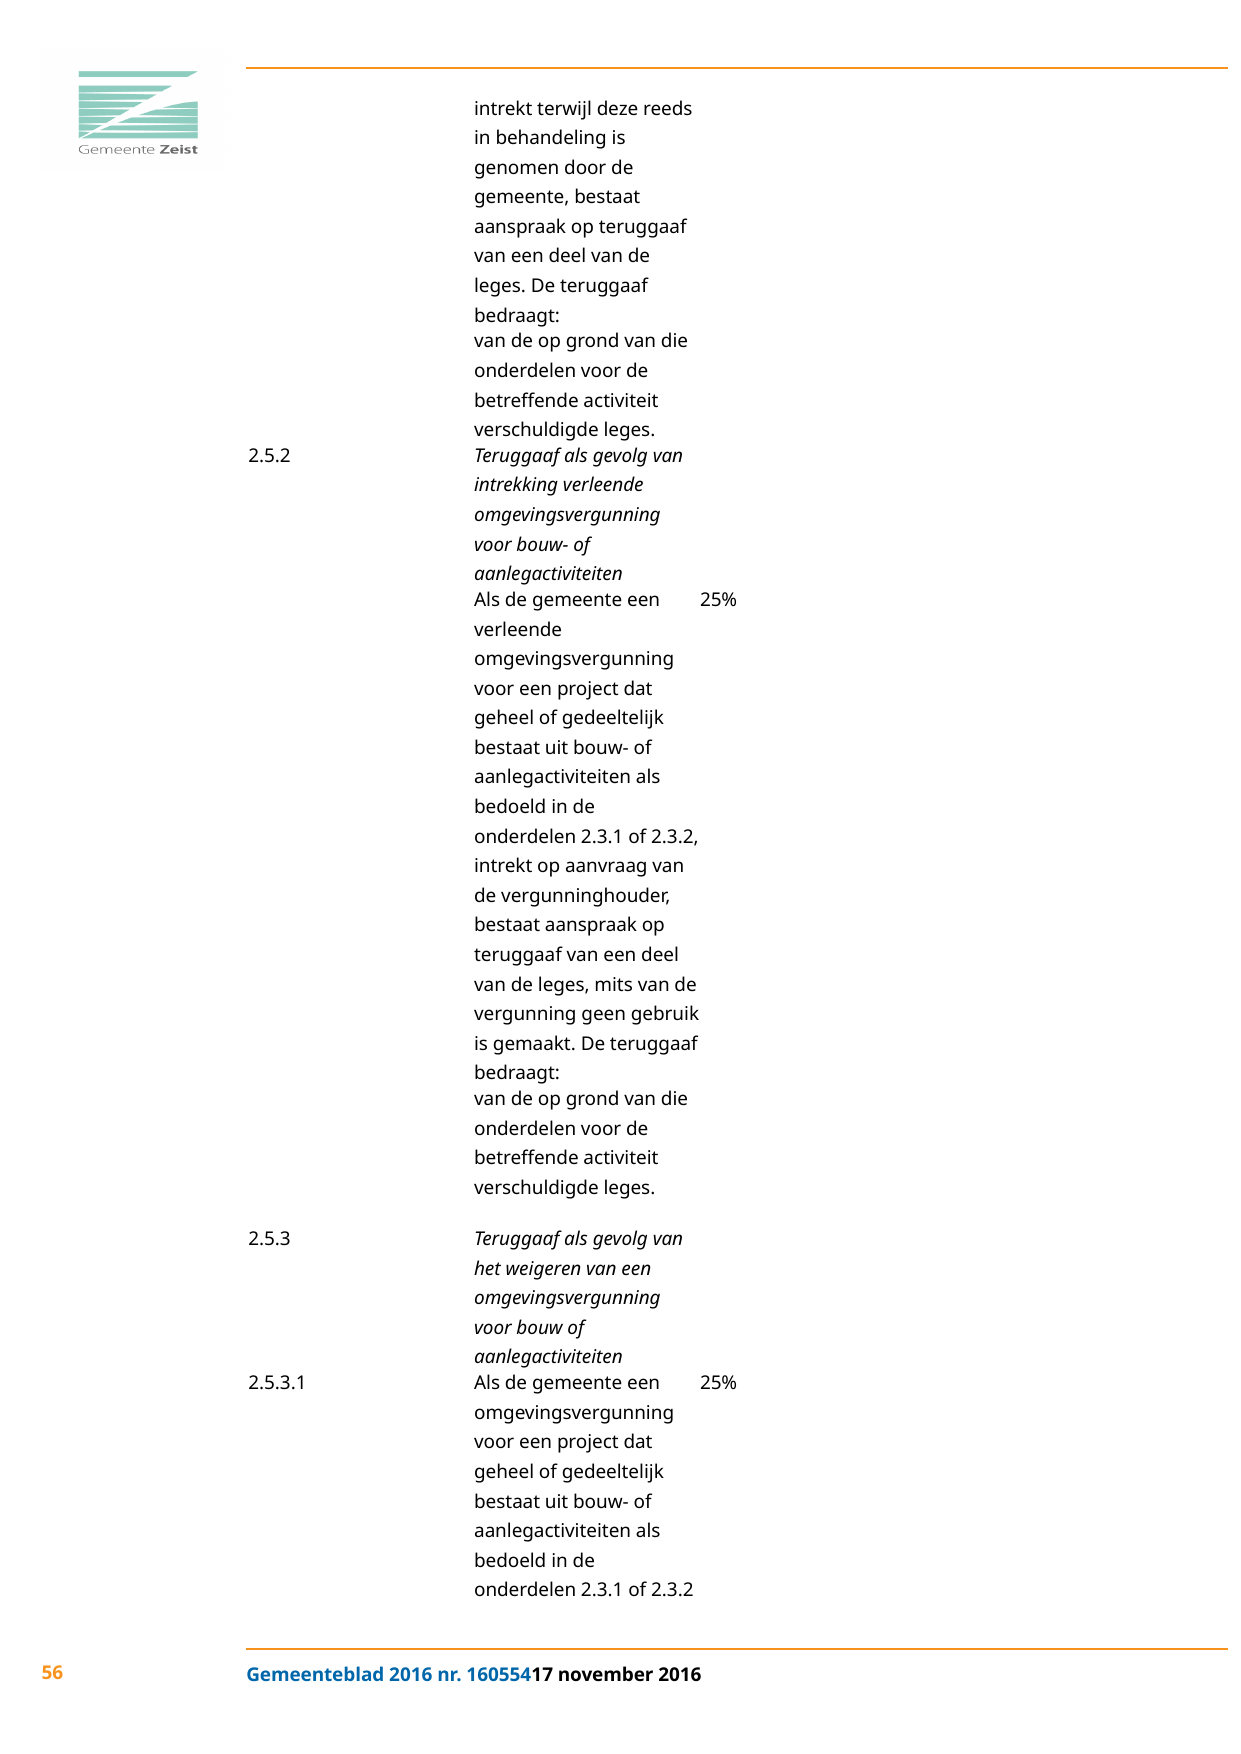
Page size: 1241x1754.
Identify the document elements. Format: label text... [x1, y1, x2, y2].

table_cell 2.5.3.1 [248, 1370, 474, 1602]
table_cell 2.5.3 [248, 1225, 474, 1369]
table_cell [700, 1225, 926, 1369]
table_cell Als de gemeente een omgevingsvergunning voor een project dat geheel of gedeeltelijk bestaat uit bouw- of aanlegactiviteiten als bedoeld in de onderdelen 2.3.1 of 2.3.2 [474, 1370, 700, 1602]
table_cell [700, 1085, 926, 1200]
table_cell van de op grond van die onderdelen voor de betreffende activiteit verschuldigde leges. [474, 328, 700, 442]
table_cell intrekt terwijl deze reeds in behandeling is genomen door de gemeente, bestaat aanspraak op teruggaaf van een deel van de leges. De teruggaaf bedraagt: [474, 95, 700, 328]
table_cell 2.5.2 [248, 442, 474, 586]
table_cell Als de gemeente een verleende omgevingsvergunning voor een project dat geheel of gedeeltelijk bestaat uit bouw- of aanlegactiviteiten als bedoeld in de onderdelen 2.3.1 of 2.3.2, intrekt op aanvraag van de vergunninghouder, bestaat aanspraak op teruggaaf van een deel van de leges, mits van de vergunning geen gebruik is gemaakt. De teruggaaf bedraagt: [474, 586, 700, 1085]
table_cell [248, 95, 474, 328]
table_cell [248, 1200, 474, 1225]
picture [41, 47, 231, 172]
table_cell Teruggaaf als gevolg van het weigeren van een omgevingsvergunning voor bouw of aanlegactiviteiten [474, 1225, 700, 1369]
table_cell [248, 328, 474, 442]
table_cell [474, 1200, 700, 1225]
table_cell [700, 442, 926, 586]
table_cell [700, 1200, 926, 1225]
table_cell [700, 328, 926, 442]
table_cell 25% [700, 1370, 926, 1602]
table_cell [248, 1085, 474, 1200]
table_cell 25% [700, 586, 926, 1085]
table_cell van de op grond van die onderdelen voor de betreffende activiteit verschuldigde leges. [474, 1085, 700, 1200]
table_cell Teruggaaf als gevolg van intrekking verleende omgevingsvergunning voor bouw- of aanlegactiviteiten [474, 442, 700, 586]
table_cell [700, 95, 926, 328]
table_cell [248, 586, 474, 1085]
